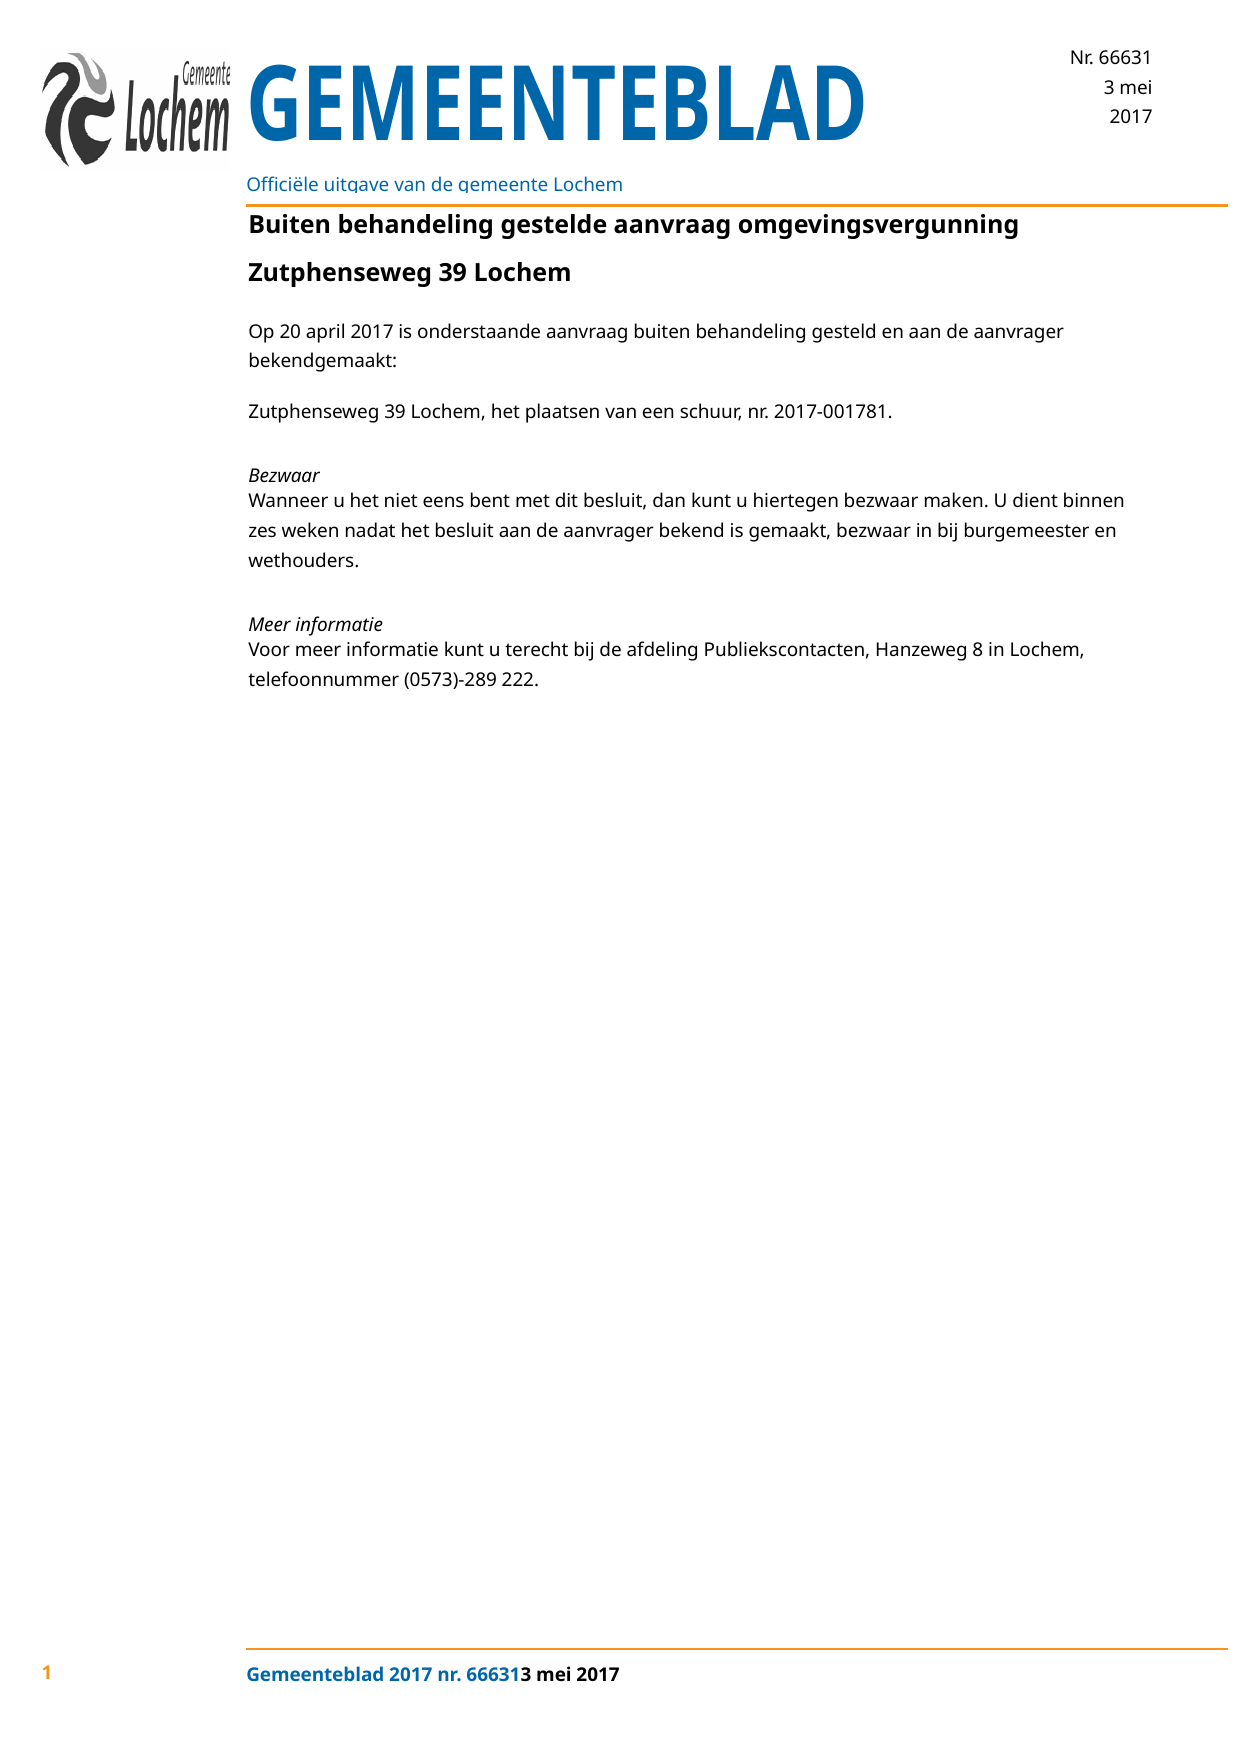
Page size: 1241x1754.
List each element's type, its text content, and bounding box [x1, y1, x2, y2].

picture [41, 47, 231, 172]
text Wanneer u het niet eens bent met dit besluit, dan kunt u hiertegen bezwaar maken. U dient binnen zes weken nadat het besluit aan de aanvrager bekend is gemaakt, bezwaar in bij burgemeester en wethouders. [248, 488, 1152, 572]
text Bezwaar [248, 462, 1152, 488]
text Voor meer informatie kunt u terecht bij de afdeling Publiekscontacten, Hanzeweg 8 in Lochem, telefoonnummer (0573)-289 222. [248, 636, 1152, 692]
text Buiten behandeling gestelde aanvraag omgevingsvergunning Zutphenseweg 39 Lochem [248, 207, 1152, 288]
text Op 20 april 2017 is onderstaande aanvraag buiten behandeling gesteld en aan de aanvrager bekendgemaakt: [248, 318, 1152, 373]
text Meer informatie [248, 611, 1152, 636]
text Zutphenseweg 39 Lochem, het plaatsen van een schuur, nr. 2017-001781. [248, 398, 1152, 424]
